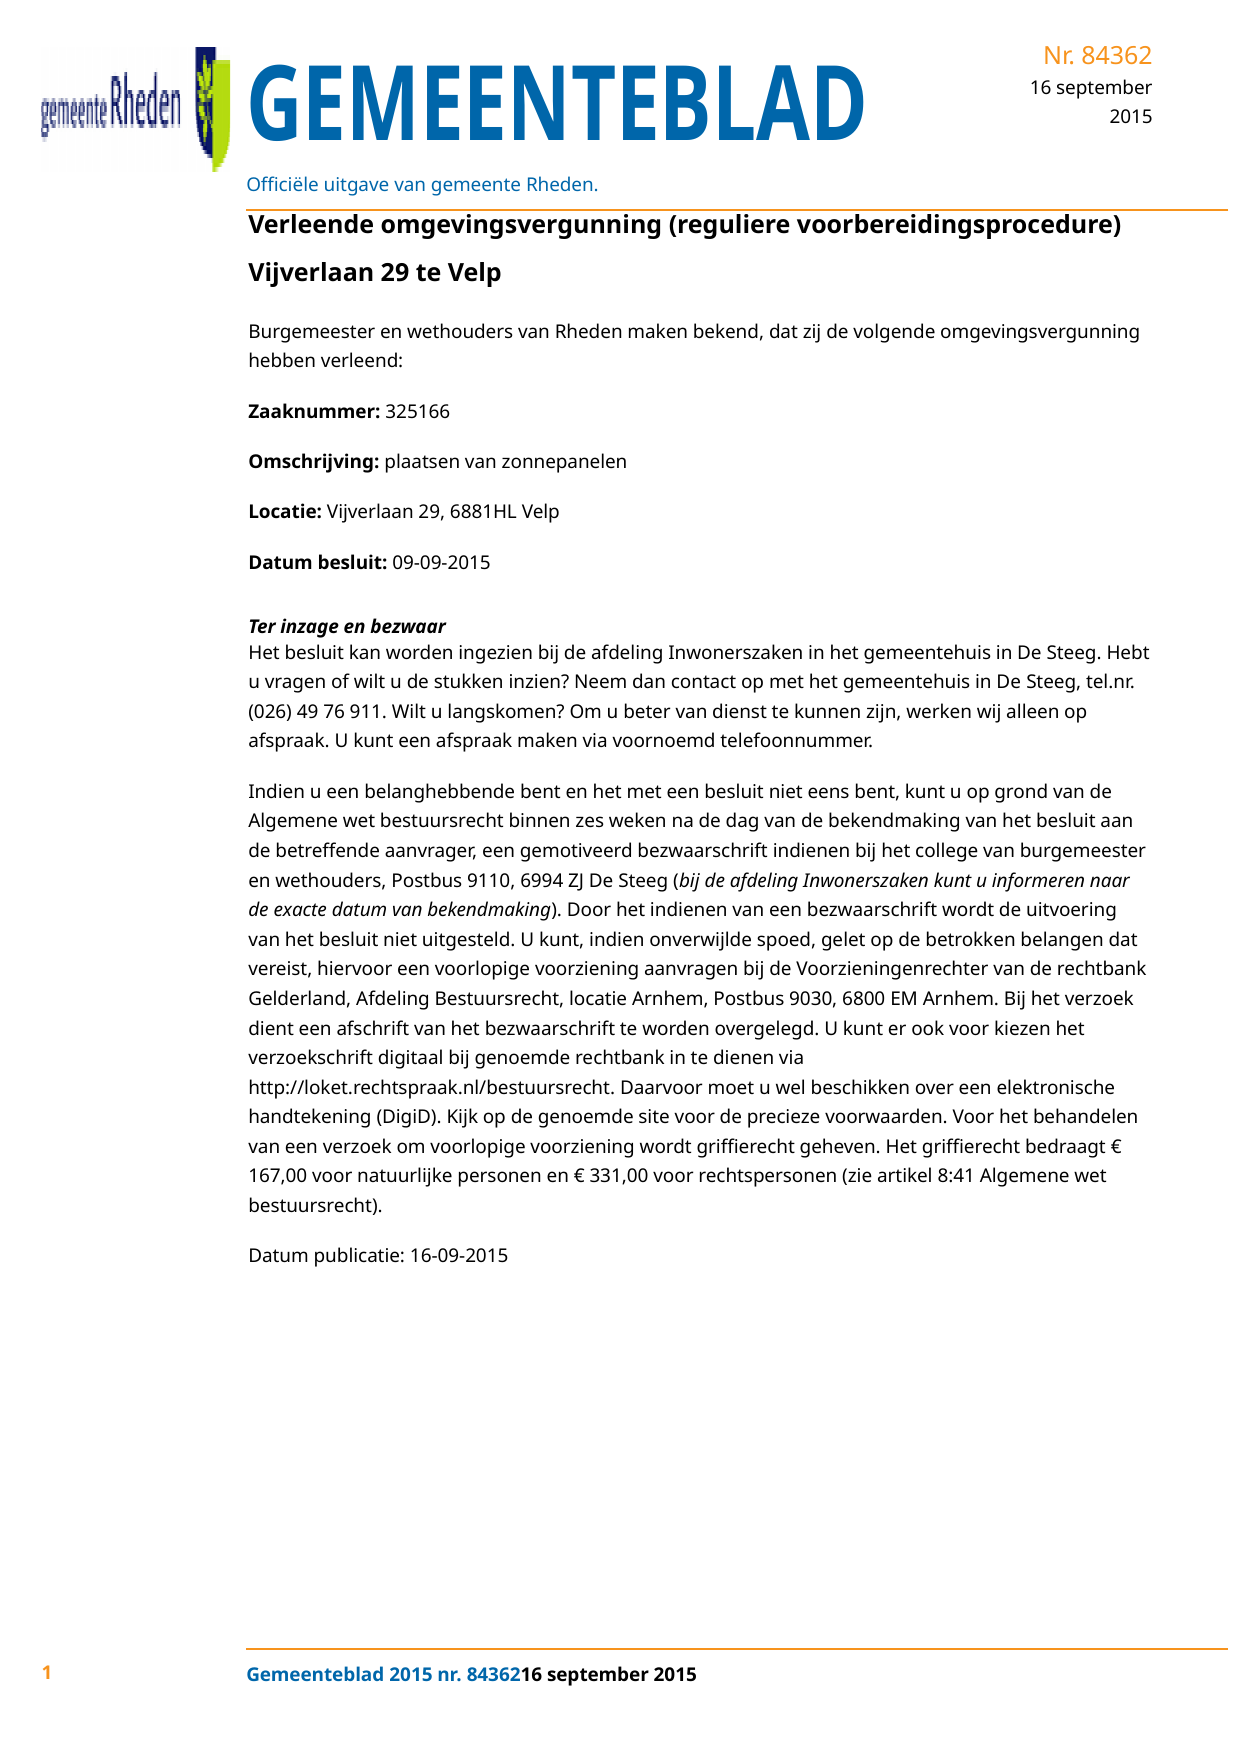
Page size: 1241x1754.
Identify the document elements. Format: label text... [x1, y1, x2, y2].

text Locatie: Vijverlaan 29, 6881HL Velp [248, 499, 1152, 524]
text Burgemeester en wethouders van Rheden maken bekend, dat zij de volgende omgevingsvergunning hebben verleend: [248, 318, 1152, 373]
text Het besluit kan worden ingezien bij de afdeling Inwonerszaken in het gemeentehuis in De Steeg. Hebt u vragen of wilt u de stukken inzien? Neem dan contact op met het gemeentehuis in De Steeg, tel.nr. (026) 49 76 911. Wilt u langskomen? Om u beter van dienst te kunnen zijn, werken wij alleen op afspraak. U kunt een afspraak maken via voornoemd telefoonnummer. [248, 639, 1152, 753]
text Omschrijving: plaatsen van zonnepanelen [248, 448, 1152, 474]
picture [41, 47, 231, 172]
text Zaaknummer: 325166 [248, 398, 1152, 424]
text Verleende omgevingsvergunning (reguliere voorbereidingsprocedure) Vijverlaan 29 te Velp [248, 211, 1152, 288]
text Datum besluit: 09-09-2015 [248, 549, 1152, 575]
text Ter inzage en bezwaar [248, 613, 1152, 639]
text Datum publicatie: 16-09-2015 [248, 1243, 1152, 1268]
text Indien u een belanghebbende bent en het met een besluit niet eens bent, kunt u op grond van de Algemene wet bestuursrecht binnen zes weken na de dag van de bekendmaking van het besluit aan de betreffende aanvrager, een gemotiveerd bezwaarschrift indienen bij het college van burgemeester en wethouders, Postbus 9110, 6994 ZJ De Steeg (bij de afdeling Inwonerszaken kunt u informeren naar de exacte datum van bekendmaking). Door het indienen van een bezwaarschrift wordt de uitvoering van het besluit niet uitgesteld. U kunt, indien onverwijlde spoed, gelet op de betrokken belangen dat vereist, hiervoor een voorlopige voorziening aanvragen bij de Voorzieningenrechter van de rechtbank Gelderland, Afdeling Bestuursrecht, locatie Arnhem, Postbus 9030, 6800 EM Arnhem. Bij het verzoek dient een afschrift van het bezwaarschrift te worden overgelegd. U kunt er ook voor kiezen het verzoekschrift digitaal bij genoemde rechtbank in te dienen via http://loket.rechtspraak.nl/bestuursrecht. Daarvoor moet u wel beschikken over een elektronische handtekening (DigiD). Kijk op de genoemde site voor de precieze voorwaarden. Voor het behandelen van een verzoek om voorlopige voorziening wordt griffierecht geheven. Het griffierecht bedraagt € 167,00 voor natuurlijke personen en € 331,00 voor rechtspersonen (zie artikel 8:41 Algemene wet bestuursrecht). [248, 778, 1152, 1218]
